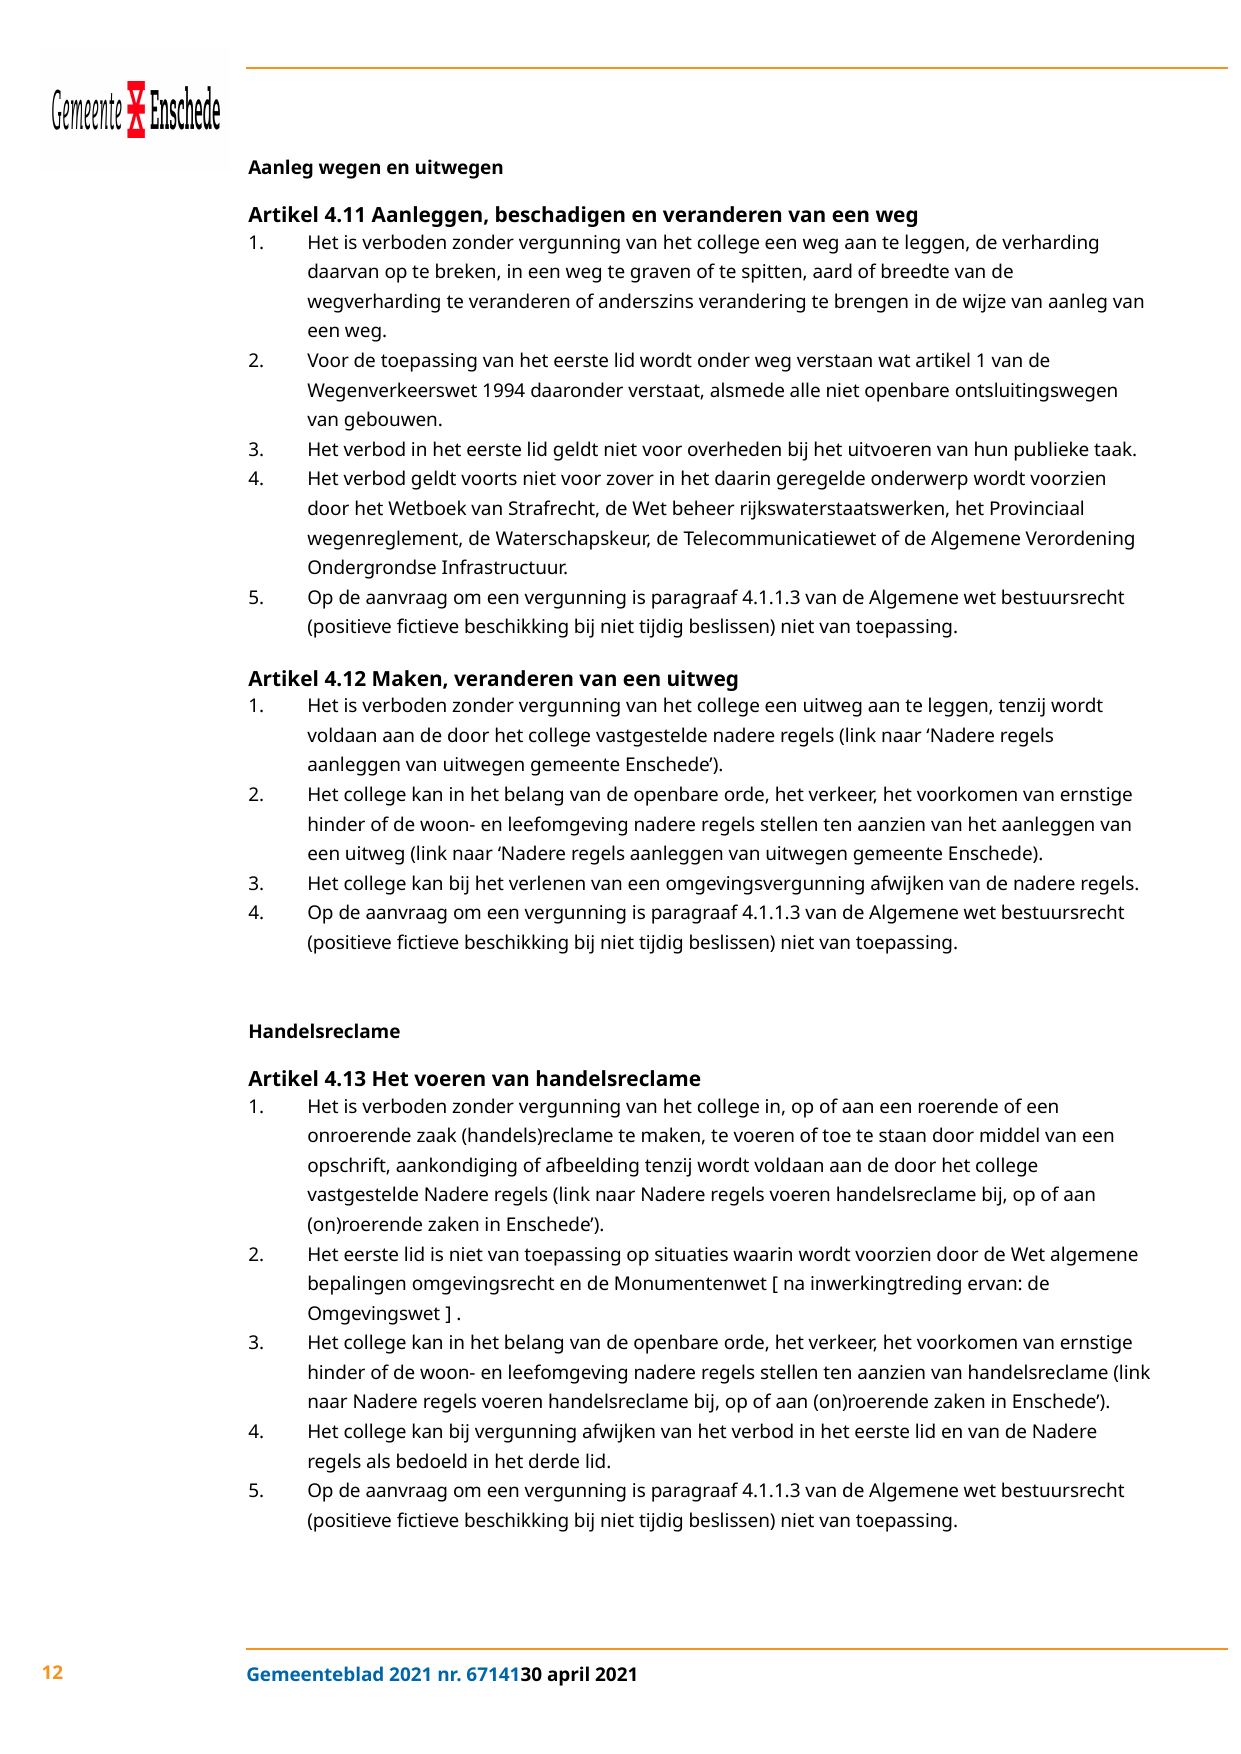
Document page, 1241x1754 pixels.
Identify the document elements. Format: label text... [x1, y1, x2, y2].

list Het college kan bij het verlenen van een omgevingsvergunning afwijken van de nadere regels. [248, 870, 1152, 896]
text Handelsreclame [248, 1018, 1152, 1043]
list Op de aanvraag om een vergunning is paragraaf 4.1.1.3 van de Algemene wet bestuursrecht (positieve fictieve beschikking bij niet tijdig beslissen) niet van toepassing. [248, 584, 1152, 639]
text Artikel 4.11 Aanleggen, beschadigen en veranderen van een weg [248, 201, 1152, 229]
list Op de aanvraag om een vergunning is paragraaf 4.1.1.3 van de Algemene wet bestuursrecht (positieve fictieve beschikking bij niet tijdig beslissen) niet van toepassing. [248, 1477, 1152, 1533]
list Het college kan bij vergunning afwijken van het verbod in het eerste lid en van de Nadere regels als bedoeld in het derde lid. [248, 1418, 1152, 1473]
text Artikel 4.13 Het voeren van handelsreclame [248, 1064, 1152, 1093]
list Het verbod in het eerste lid geldt niet voor overheden bij het uitvoeren van hun publieke taak. [248, 436, 1152, 462]
text Artikel 4.12 Maken, veranderen van een uitweg [248, 664, 1152, 692]
list Voor de toepassing van het eerste lid wordt onder weg verstaan wat artikel 1 van de Wegenverkeerswet 1994 daaronder verstaat, alsmede alle niet openbare ontsluitingswegen van gebouwen. [248, 347, 1152, 432]
picture [41, 47, 231, 172]
list Het is verboden zonder vergunning van het college in, op of aan een roerende of een onroerende zaak (handels)reclame te maken, te voeren of toe te staan door middel van een opschrift, aankondiging of afbeelding tenzij wordt voldaan aan de door het college vastgestelde Nadere regels (link naar Nadere regels voeren handelsreclame bij, op of aan (on)roerende zaken in Enschede’). [248, 1093, 1152, 1237]
list Het college kan in het belang van de openbare orde, het verkeer, het voorkomen van ernstige hinder of de woon- en leefomgeving nadere regels stellen ten aanzien van het aanleggen van een uitweg (link naar ‘Nadere regels aanleggen van uitwegen gemeente Enschede). [248, 781, 1152, 866]
list Het college kan in het belang van de openbare orde, het verkeer, het voorkomen van ernstige hinder of de woon- en leefomgeving nadere regels stellen ten aanzien van handelsreclame (link naar Nadere regels voeren handelsreclame bij, op of aan (on)roerende zaken in Enschede’). [248, 1329, 1152, 1414]
list Het is verboden zonder vergunning van het college een weg aan te leggen, de verharding daarvan op te breken, in een weg te graven of te spitten, aard of breedte van de wegverharding te veranderen of anderszins verandering te brengen in de wijze van aanleg van een weg. [248, 229, 1152, 343]
list Het eerste lid is niet van toepassing op situaties waarin wordt voorzien door de Wet algemene bepalingen omgevingsrecht en de Monumentenwet [ na inwerkingtreding ervan: de Omgevingswet ] . [248, 1241, 1152, 1326]
text Aanleg wegen en uitwegen [248, 154, 1152, 180]
list Het is verboden zonder vergunning van het college een uitweg aan te leggen, tenzij wordt voldaan aan de door het college vastgestelde nadere regels (link naar ‘Nadere regels aanleggen van uitwegen gemeente Enschede’). [248, 692, 1152, 777]
list Het verbod geldt voorts niet voor zover in het daarin geregelde onderwerp wordt voorzien door het Wetboek van Strafrecht, de Wet beheer rijkswaterstaatswerken, het Provinciaal wegenreglement, de Waterschapskeur, de Telecommunicatiewet of de Algemene Verordening Ondergrondse Infrastructuur. [248, 466, 1152, 580]
list Op de aanvraag om een vergunning is paragraaf 4.1.1.3 van de Algemene wet bestuursrecht (positieve fictieve beschikking bij niet tijdig beslissen) niet van toepassing. [248, 899, 1152, 955]
